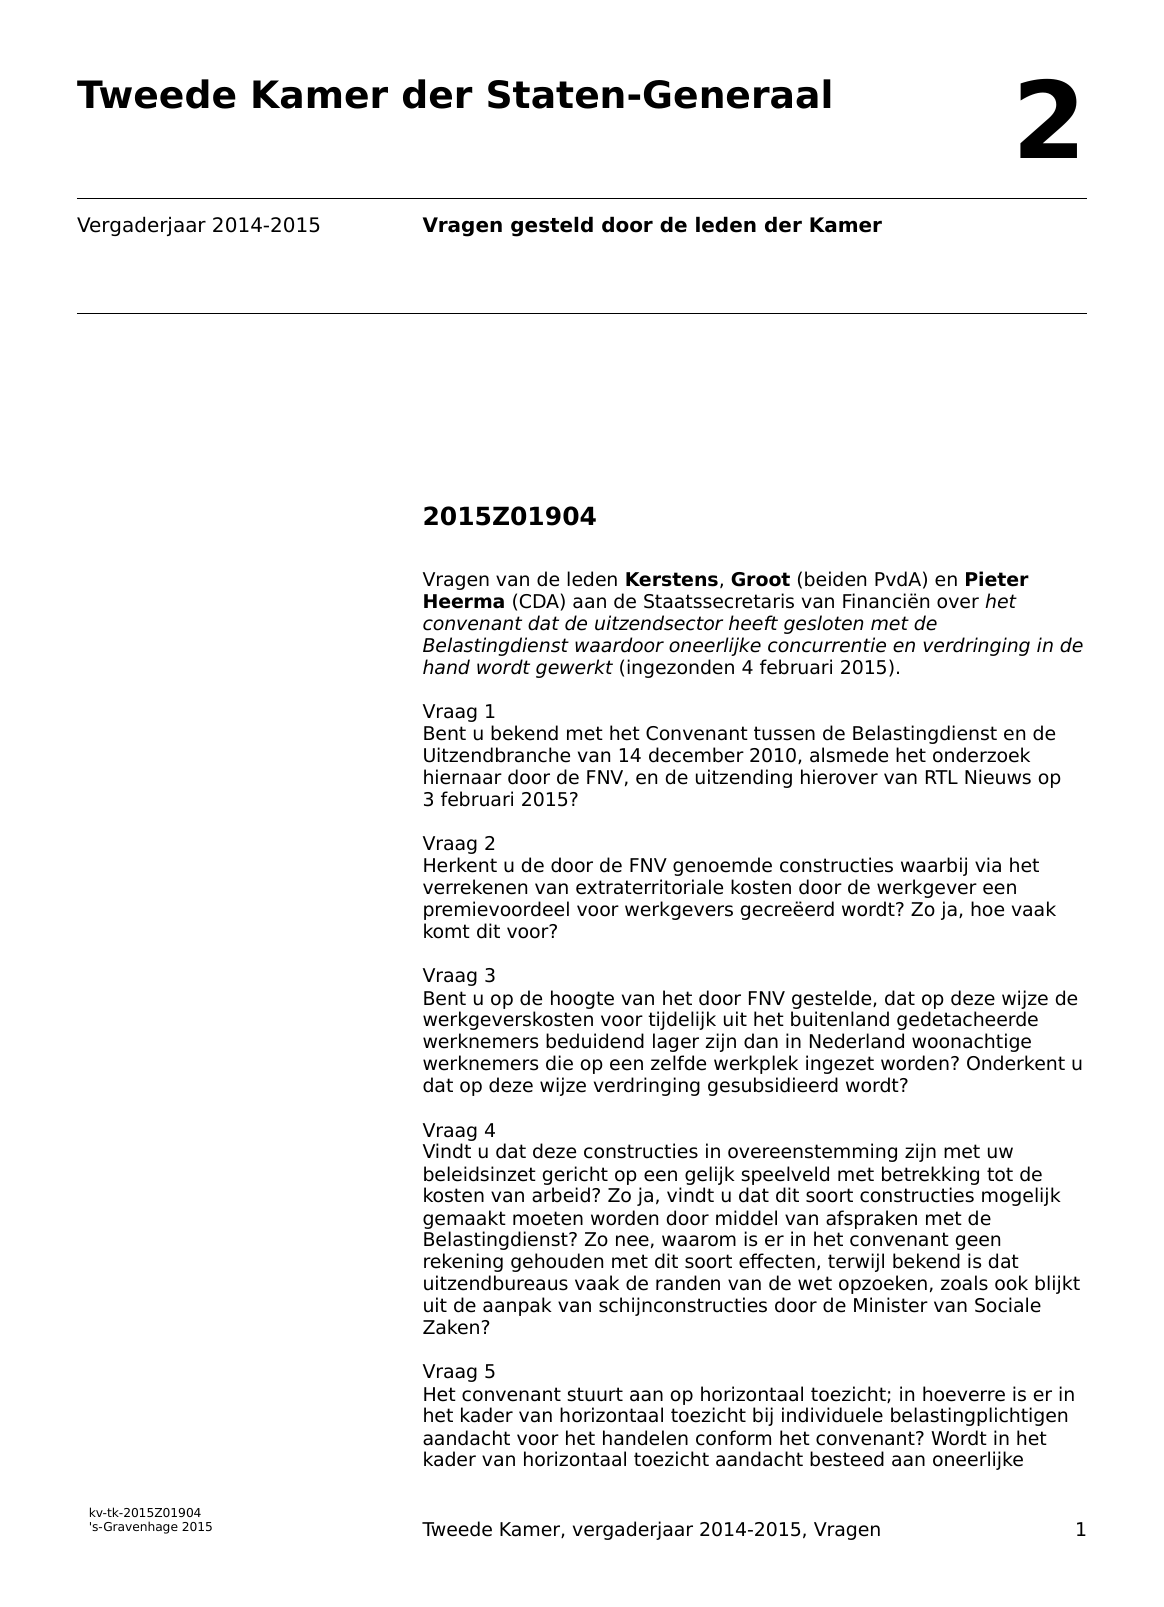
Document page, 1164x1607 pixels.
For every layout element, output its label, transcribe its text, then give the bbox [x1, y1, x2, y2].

text Vraag 4 [422, 1119, 1087, 1141]
table_header Tweede Kamer der Staten-Generaal [77, 59, 886, 198]
text Vraag 2 [422, 833, 1087, 855]
text Vraag 3 [422, 965, 1087, 987]
text Het convenant stuurt aan op horizontaal toezicht; in hoeverre is er in het kader van horizontaal toezicht bij individuele belastingplichtigen aandacht voor het handelen conform het convenant? Wordt in het kader van horizontaal toezicht aandacht besteed aan oneerlijke [422, 1383, 1087, 1471]
text Vindt u dat deze constructies in overeenstemming zijn met uw beleidsinzet gericht op een gelijk speelveld met betrekking tot de kosten van arbeid? Zo ja, vindt u dat dit soort constructies mogelijk gemaakt moeten worden door middel van afspraken met de Belastingdienst? Zo nee, waarom is er in het convenant geen rekening gehouden met dit soort effecten, terwijl bekend is dat uitzendbureaus vaak de randen van de wet opzoeken, zoals ook blijkt uit de aanpak van schijnconstructies door de Minister van Sociale Zaken? [422, 1141, 1087, 1339]
text 2015Z01904 [422, 502, 1087, 531]
table_cell Vragen gesteld door de leden der Kamer [422, 199, 1087, 313]
text Bent u bekend met het Convenant tussen de Belastingdienst en de Uitzendbranche van 14 december 2010, alsmede het onderzoek hiernaar door de FNV, en de uitzending hierover van RTL Nieuws op 3 februari 2015? [422, 723, 1087, 811]
text Vraag 5 [422, 1361, 1087, 1383]
text Vraag 1 [422, 701, 1087, 723]
text Vragen van de leden Kerstens, Groot (beiden PvdA) en Pieter Heerma (CDA) aan de Staatssecretaris van Financiën over het convenant dat de uitzendsector heeft gesloten met de Belastingdienst waardoor oneerlijke concurrentie en verdringing in de hand wordt gewerkt (ingezonden 4 februari 2015). [422, 569, 1087, 679]
table_header 2 [886, 59, 1087, 198]
table_cell Vergaderjaar 2014-2015 [77, 199, 422, 313]
text 's-Gravenhage 2015 [88, 1520, 323, 1534]
text Bent u op de hoogte van het door FNV gestelde, dat op deze wijze de werkgeverskosten voor tijdelijk uit het buitenland gedetacheerde werknemers beduidend lager zijn dan in Nederland woonachtige werknemers die op een zelfde werkplek ingezet worden? Onderkent u dat op deze wijze verdringing gesubsidieerd wordt? [422, 987, 1087, 1097]
text Herkent u de door de FNV genoemde constructies waarbij via het verrekenen van extraterritoriale kosten door de werkgever een premievoordeel voor werkgevers gecreëerd wordt? Zo ja, hoe vaak komt dit voor? [422, 855, 1087, 943]
text kv-tk-2015Z01904 [88, 1506, 323, 1520]
